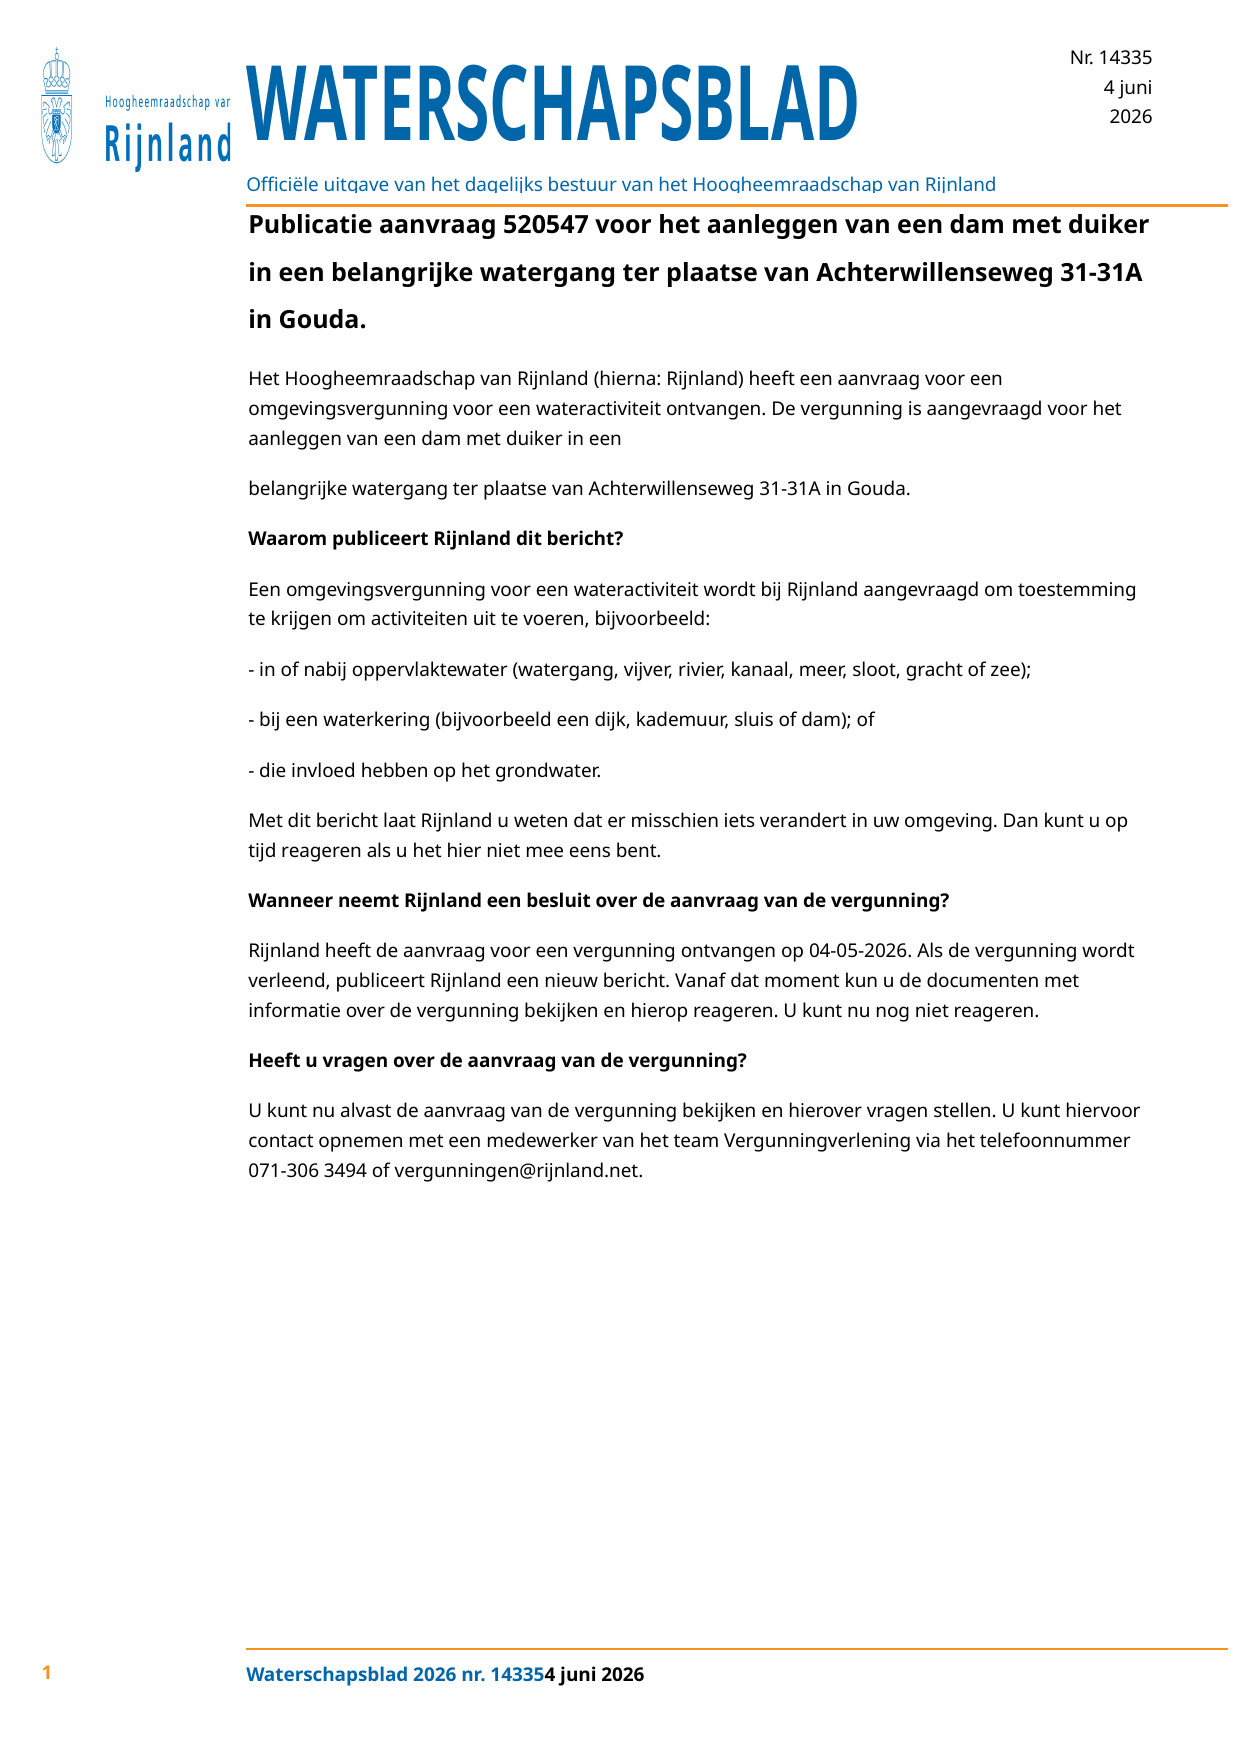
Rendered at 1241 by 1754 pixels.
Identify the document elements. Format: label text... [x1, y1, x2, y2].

text Met dit bericht laat Rijnland u weten dat er misschien iets verandert in uw omgeving. Dan kunt u op tijd reageren als u het hier niet mee eens bent. [248, 807, 1152, 862]
text belangrijke watergang ter plaatse van Achterwillenseweg 31-31A in Gouda. [248, 475, 1152, 501]
text - die invloed hebben op het grondwater. [248, 757, 1152, 782]
text Een omgevingsvergunning voor een wateractiviteit wordt bij Rijnland aangevraagd om toestemming te krijgen om activiteiten uit te voeren, bijvoorbeeld: [248, 576, 1152, 631]
text Publicatie aanvraag 520547 voor het aanleggen van een dam met duiker in een belangrijke watergang ter plaatse van Achterwillenseweg 31-31A in Gouda. [248, 207, 1152, 336]
picture [41, 47, 231, 172]
text U kunt nu alvast de aanvraag van de vergunning bekijken en hierover vragen stellen. U kunt hiervoor contact opnemen met een medewerker van het team Vergunningverlening via het telefoonnummer 071-306 3494 of vergunningen@rijnland.net. [248, 1098, 1152, 1182]
text Waarom publiceert Rijnland dit bericht? [248, 526, 1152, 551]
text Het Hoogheemraadschap van Rijnland (hierna: Rijnland) heeft een aanvraag voor een omgevingsvergunning voor een wateractiviteit ontvangen. De vergunning is aangevraagd voor het aanleggen van een dam met duiker in een [248, 366, 1152, 450]
text - bij een waterkering (bijvoorbeeld een dijk, kademuur, sluis of dam); of [248, 706, 1152, 732]
text Heeft u vragen over de aanvraag van de vergunning? [248, 1047, 1152, 1073]
text Wanneer neemt Rijnland een besluit over de aanvraag van de vergunning? [248, 887, 1152, 913]
text - in of nabij oppervlaktewater (watergang, vijver, rivier, kanaal, meer, sloot, gracht of zee); [248, 656, 1152, 682]
text Rijnland heeft de aanvraag voor een vergunning ontvangen op 04-05-2026. Als de vergunning wordt verleend, publiceert Rijnland een nieuw bericht. Vanaf dat moment kun u de documenten met informatie over de vergunning bekijken en hierop reageren. U kunt nu nog niet reageren. [248, 938, 1152, 1022]
